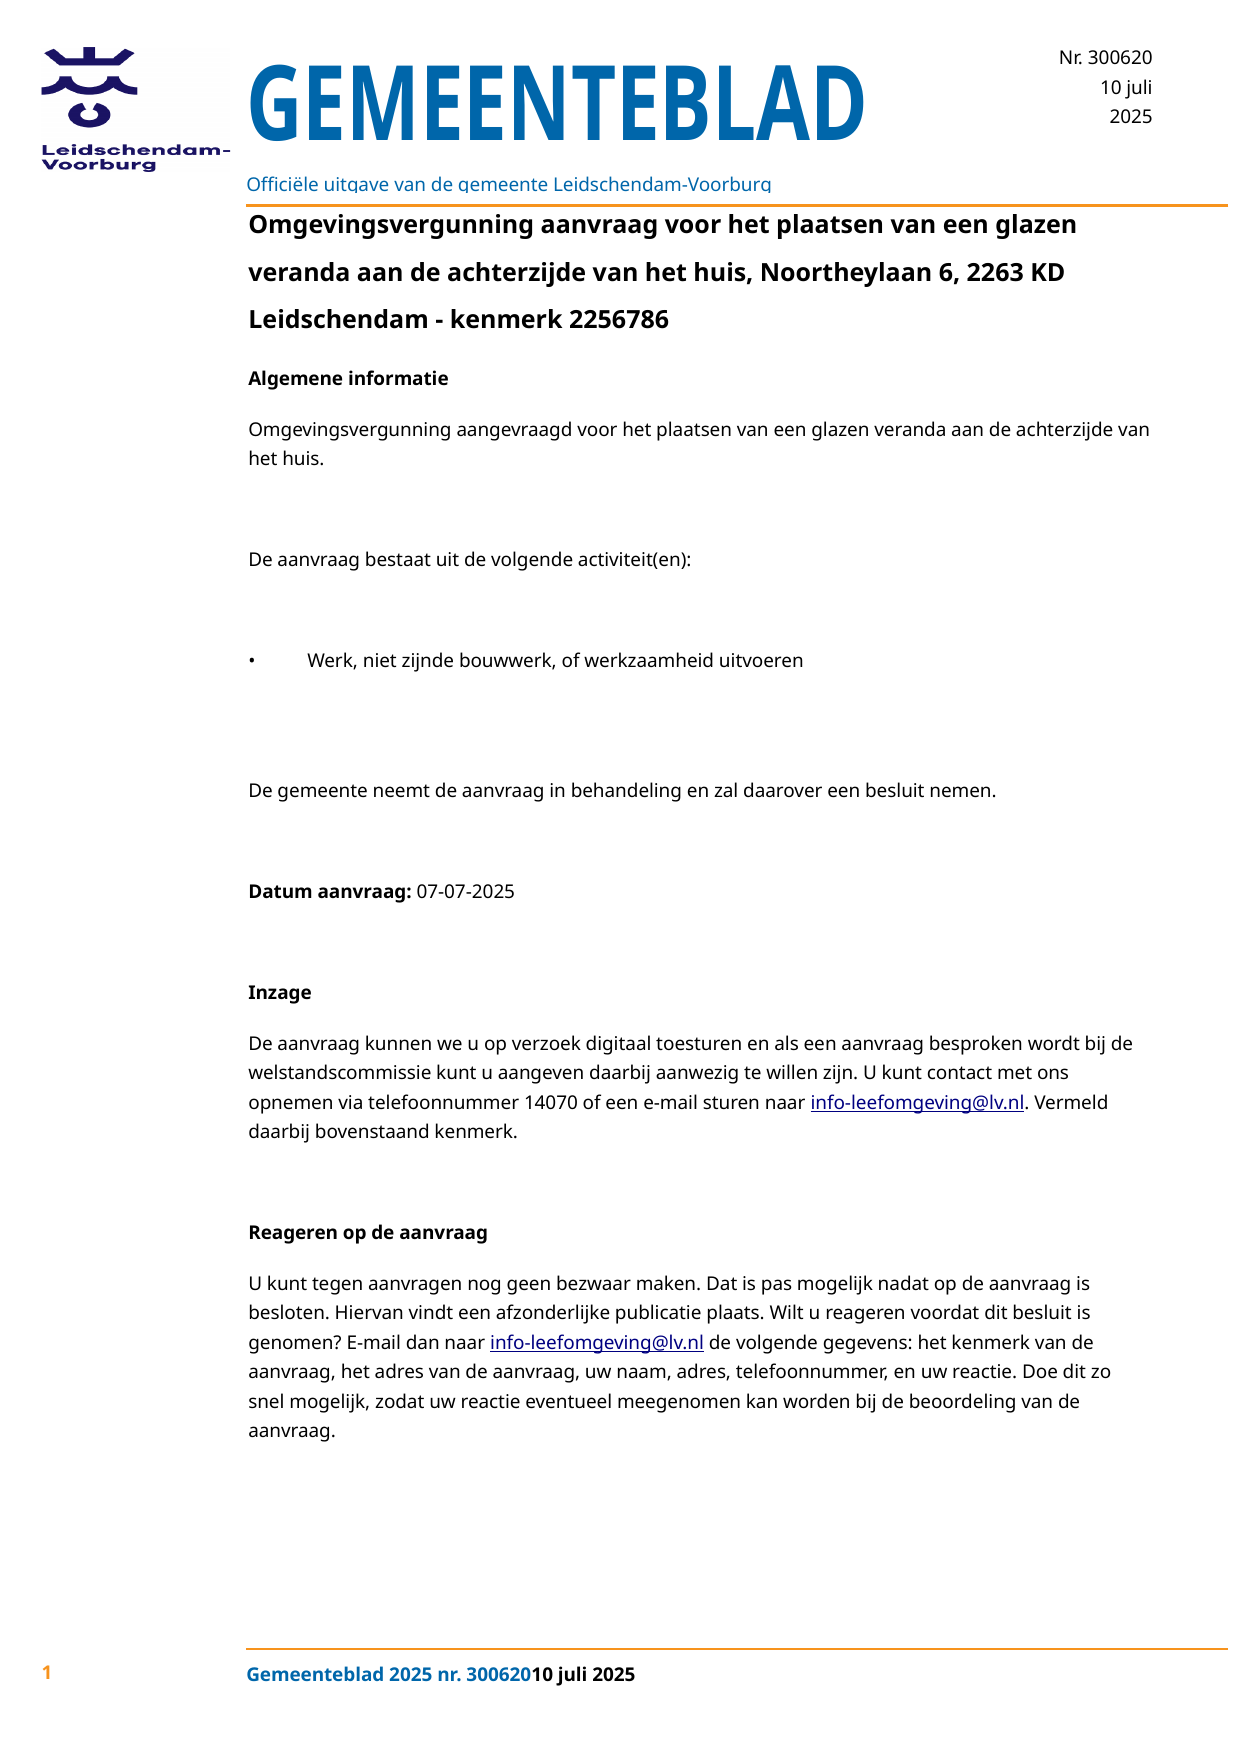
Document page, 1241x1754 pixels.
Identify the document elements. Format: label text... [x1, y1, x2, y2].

text De gemeente neemt de aanvraag in behandeling en zal daarover een besluit nemen. [248, 778, 1152, 803]
text De aanvraag bestaat uit de volgende activiteit(en): [248, 546, 1152, 572]
text Reageren op de aanvraag [248, 1219, 1152, 1245]
text Algemene informatie [248, 366, 1152, 391]
text Datum aanvraag: 07-07-2025 [248, 878, 1152, 904]
text Omgevingsvergunning aangevraagd voor het plaatsen van een glazen veranda aan de achterzijde van het huis. [248, 416, 1152, 471]
list Werk, niet zijnde bouwwerk, of werkzaamheid uitvoeren [248, 647, 1152, 673]
text U kunt tegen aanvragen nog geen bezwaar maken. Dat is pas mogelijk nadat op de aanvraag is besloten. Hiervan vindt een afzonderlijke publicatie plaats. Wilt u reageren voordat dit besluit is genomen? E-mail dan naar info-leefomgeving@lv.nl de volgende gegevens: het kenmerk van de aanvraag, het adres van de aanvraag, uw naam, adres, telefoonnummer, en uw reactie. Doe dit zo snel mogelijk, zodat uw reactie eventueel meegenomen kan worden bij de beoordeling van de aanvraag. [248, 1270, 1152, 1443]
picture [41, 47, 231, 172]
text Inzage [248, 979, 1152, 1005]
text Omgevingsvergunning aanvraag voor het plaatsen van een glazen veranda aan de achterzijde van het huis, Noortheylaan 6, 2263 KD Leidschendam - kenmerk 2256786 [248, 207, 1152, 336]
text De aanvraag kunnen we u op verzoek digitaal toesturen en als een aanvraag besproken wordt bij de welstandscommissie kunt u aangeven daarbij aanwezig te willen zijn. U kunt contact met ons opnemen via telefoonnummer 14070 of een e-mail sturen naar info-leefomgeving@lv.nl. Vermeld daarbij bovenstaand kenmerk. [248, 1030, 1152, 1144]
